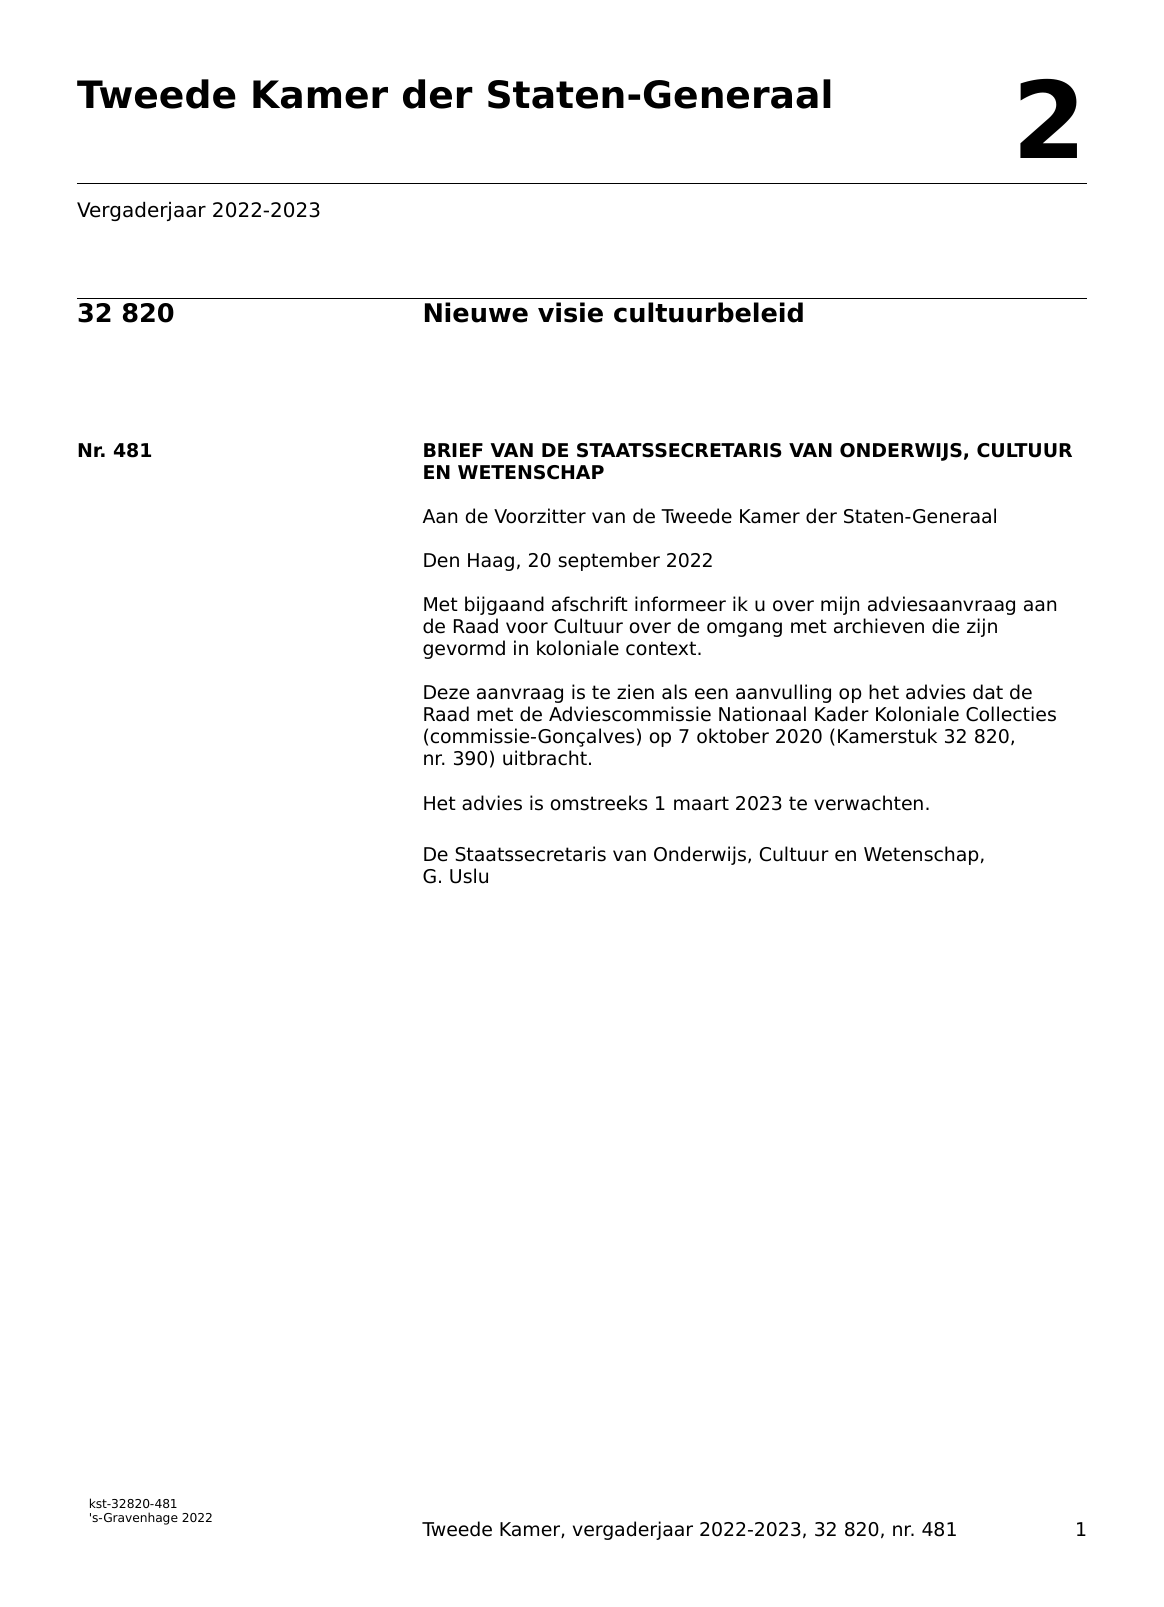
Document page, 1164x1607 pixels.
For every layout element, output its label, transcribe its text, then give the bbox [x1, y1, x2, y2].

text Den Haag, 20 september 2022 [422, 550, 1087, 572]
table_cell Vergaderjaar 2022-2023 [77, 184, 1087, 298]
text Aan de Voorzitter van de Tweede Kamer der Staten-Generaal [422, 506, 1087, 528]
text Met bijgaand afschrift informeer ik u over mijn adviesaanvraag aan de Raad voor Cultuur over de omgang met archieven die zijn gevormd in koloniale context. [422, 594, 1087, 660]
subtitle 32 820 Nieuwe visie cultuurbeleid [77, 299, 1087, 329]
table_header 2 [886, 59, 1087, 183]
text Deze aanvraag is te zien als een aanvulling op het advies dat de Raad met de Adviescommissie Nationaal Kader Koloniale Collecties (commissie-Gonçalves) op 7 oktober 2020 (Kamerstuk 32 820, nr. 390) uitbracht. [422, 682, 1087, 770]
text 's-Gravenhage 2022 [88, 1511, 323, 1525]
table_header Tweede Kamer der Staten-Generaal [77, 59, 886, 183]
text kst-32820-481 [88, 1497, 323, 1511]
text Het advies is omstreeks 1 maart 2023 te verwachten. [422, 792, 1087, 814]
subtitle Nr. 481 BRIEF VAN DE STAATSSECRETARIS VAN ONDERWIJS, CULTUUR EN WETENSCHAP [77, 440, 1087, 484]
text De Staatssecretaris van Onderwijs, Cultuur en Wetenschap, G. Uslu [422, 844, 1087, 888]
